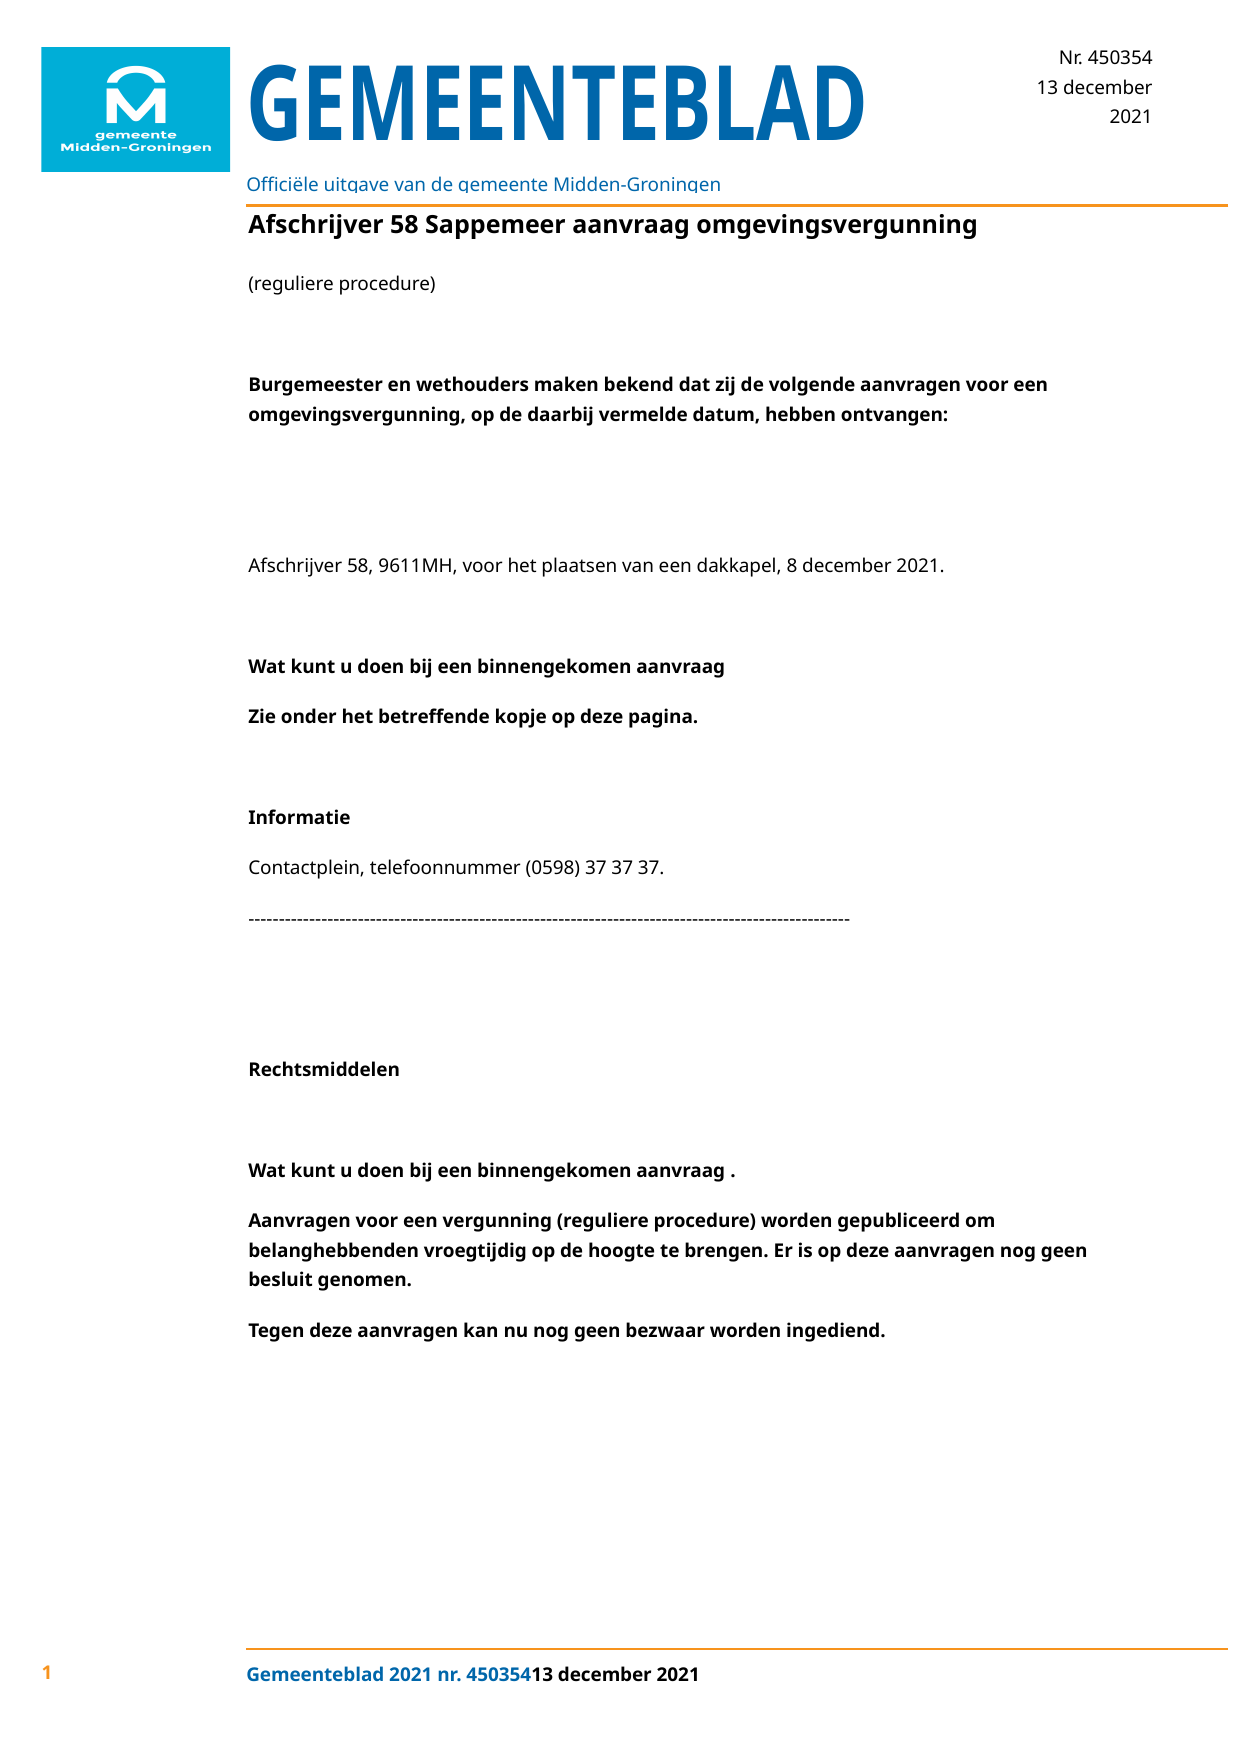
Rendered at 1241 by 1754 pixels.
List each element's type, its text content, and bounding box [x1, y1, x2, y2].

text Afschrijver 58, 9611MH, voor het plaatsen van een dakkapel, 8 december 2021. [248, 552, 1152, 578]
text Zie onder het betreffende kopje op deze pagina. [248, 703, 1152, 729]
text Tegen deze aanvragen kan nu nog geen bezwaar worden ingediend. [248, 1317, 1152, 1343]
text Contactplein, telefoonnummer (0598) 37 37 37. [248, 854, 1152, 880]
text Rechtsmiddelen [248, 1056, 1152, 1082]
text Afschrijver 58 Sappemeer aanvraag omgevingsvergunning [248, 207, 1152, 241]
text Wat kunt u doen bij een binnengekomen aanvraag . [248, 1157, 1152, 1183]
text Informatie [248, 804, 1152, 830]
text (reguliere procedure) [248, 270, 1152, 296]
picture [107, 89, 165, 122]
text --------------------------------------------------------------------------------------------------- [248, 905, 1152, 931]
text Burgemeester en wethouders maken bekend dat zij de volgende aanvragen voor een omgevingsvergunning, op de daarbij vermelde datum, hebben ontvangen: [248, 371, 1152, 426]
text Aanvragen voor een vergunning (reguliere procedure) worden gepubliceerd om belanghebbenden vroegtijdig op de hoogte te brengen. Er is op deze aanvragen nog geen besluit genomen. [248, 1207, 1152, 1292]
picture [108, 66, 164, 82]
picture [184, 146, 190, 153]
text Wat kunt u doen bij een binnengekomen aanvraag [248, 653, 1152, 678]
